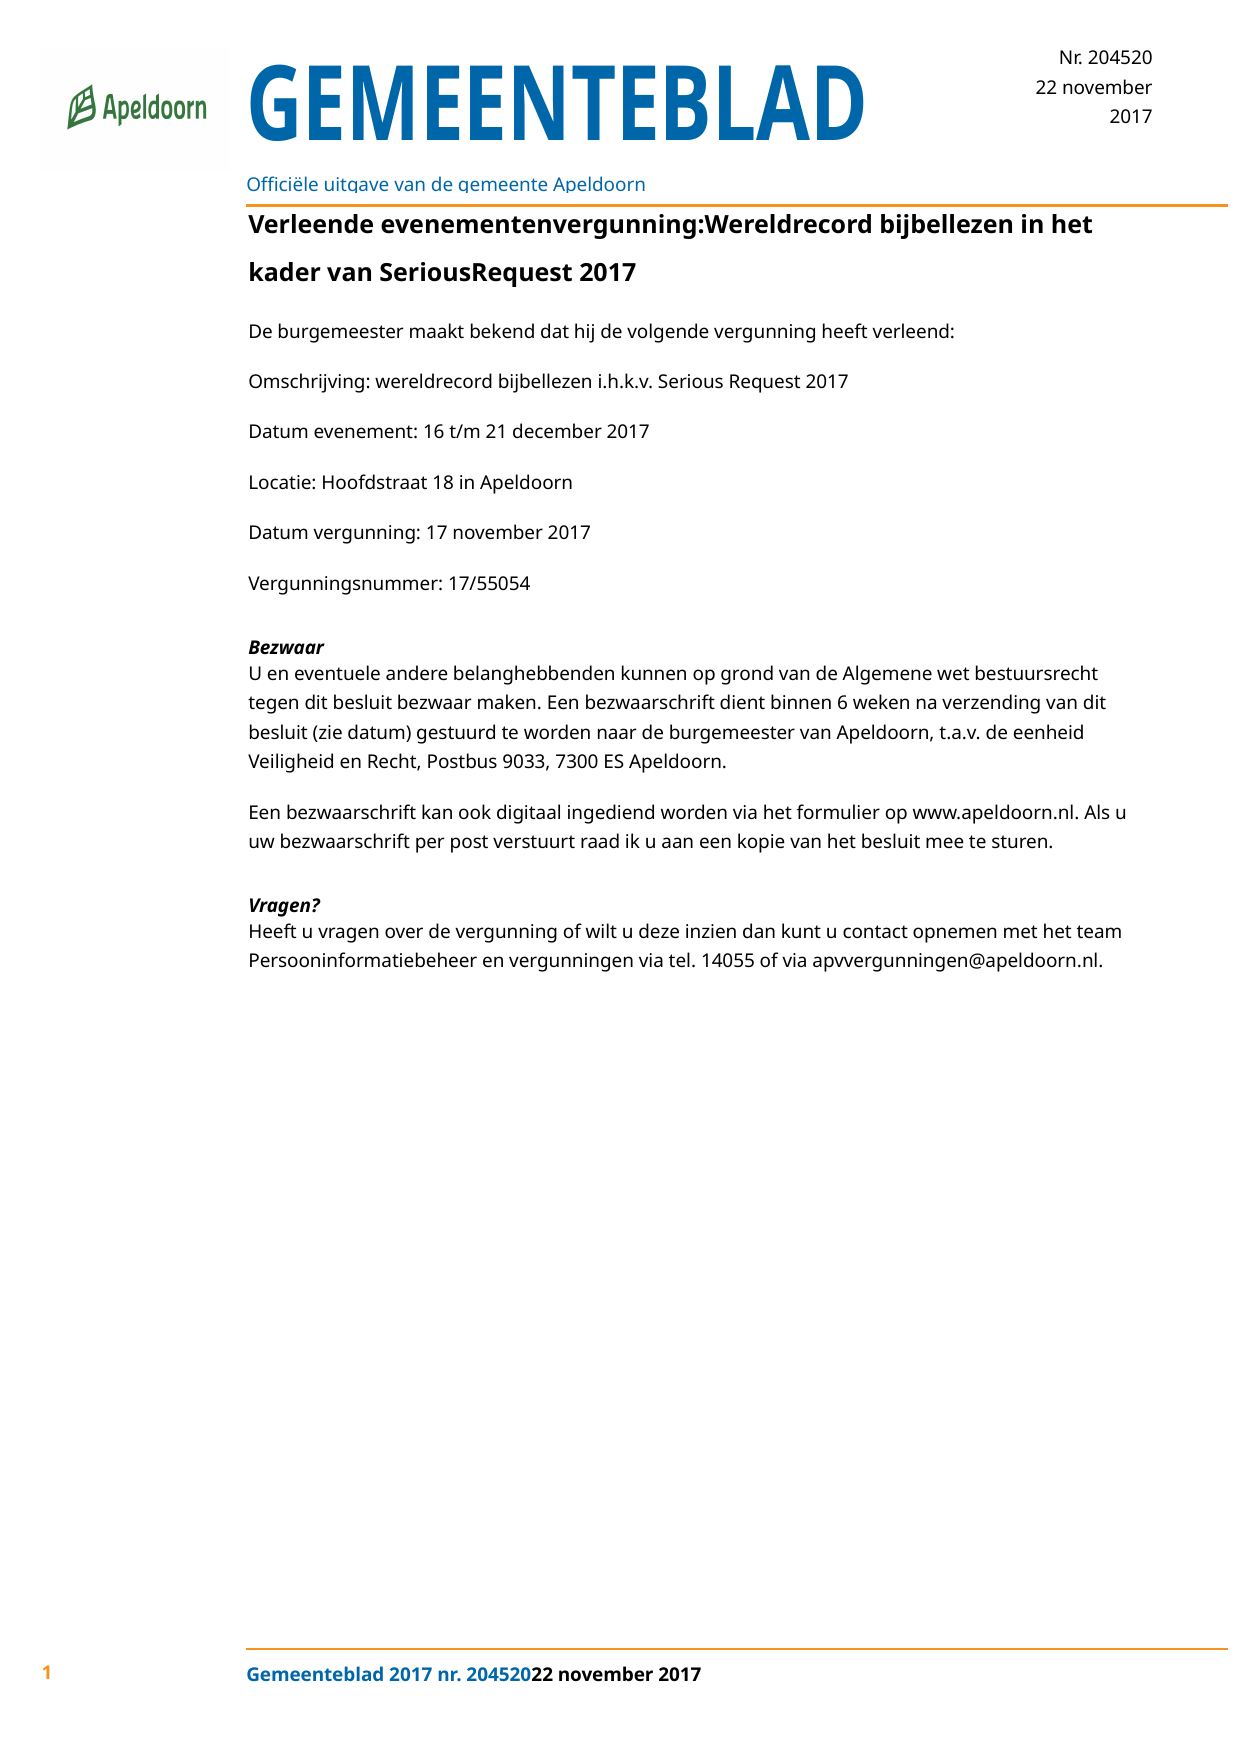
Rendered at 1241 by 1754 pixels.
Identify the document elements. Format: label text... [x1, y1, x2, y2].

text U en eventuele andere belanghebbenden kunnen op grond van de Algemene wet bestuursrecht tegen dit besluit bezwaar maken. Een bezwaarschrift dient binnen 6 weken na verzending van dit besluit (zie datum) gestuurd te worden naar de burgemeester van Apeldoorn, t.a.v. de eenheid Veiligheid en Recht, Postbus 9033, 7300 ES Apeldoorn. [248, 660, 1152, 774]
text Bezwaar [248, 634, 1152, 660]
text Heeft u vragen over de vergunning of wilt u deze inzien dan kunt u contact opnemen met het team Persooninformatiebeheer en vergunningen via tel. 14055 of via apvvergunningen@apeldoorn.nl. [248, 918, 1152, 973]
text Verleende evenementenvergunning:Wereldrecord bijbellezen in het kader van SeriousRequest 2017 [248, 207, 1152, 288]
text Vragen? [248, 892, 1152, 918]
text Datum evenement: 16 t/m 21 december 2017 [248, 419, 1152, 444]
text Datum vergunning: 17 november 2017 [248, 519, 1152, 545]
text Omschrijving: wereldrecord bijbellezen i.h.k.v. Serious Request 2017 [248, 368, 1152, 394]
text Een bezwaarschrift kan ook digitaal ingediend worden via het formulier op www.apeldoorn.nl. Als u uw bezwaarschrift per post verstuurt raad ik u aan een kopie van het besluit mee te sturen. [248, 799, 1152, 854]
picture [41, 47, 231, 172]
text De burgemeester maakt bekend dat hij de volgende vergunning heeft verleend: [248, 318, 1152, 344]
text Vergunningsnummer: 17/55054 [248, 570, 1152, 596]
text Locatie: Hoofdstraat 18 in Apeldoorn [248, 469, 1152, 495]
